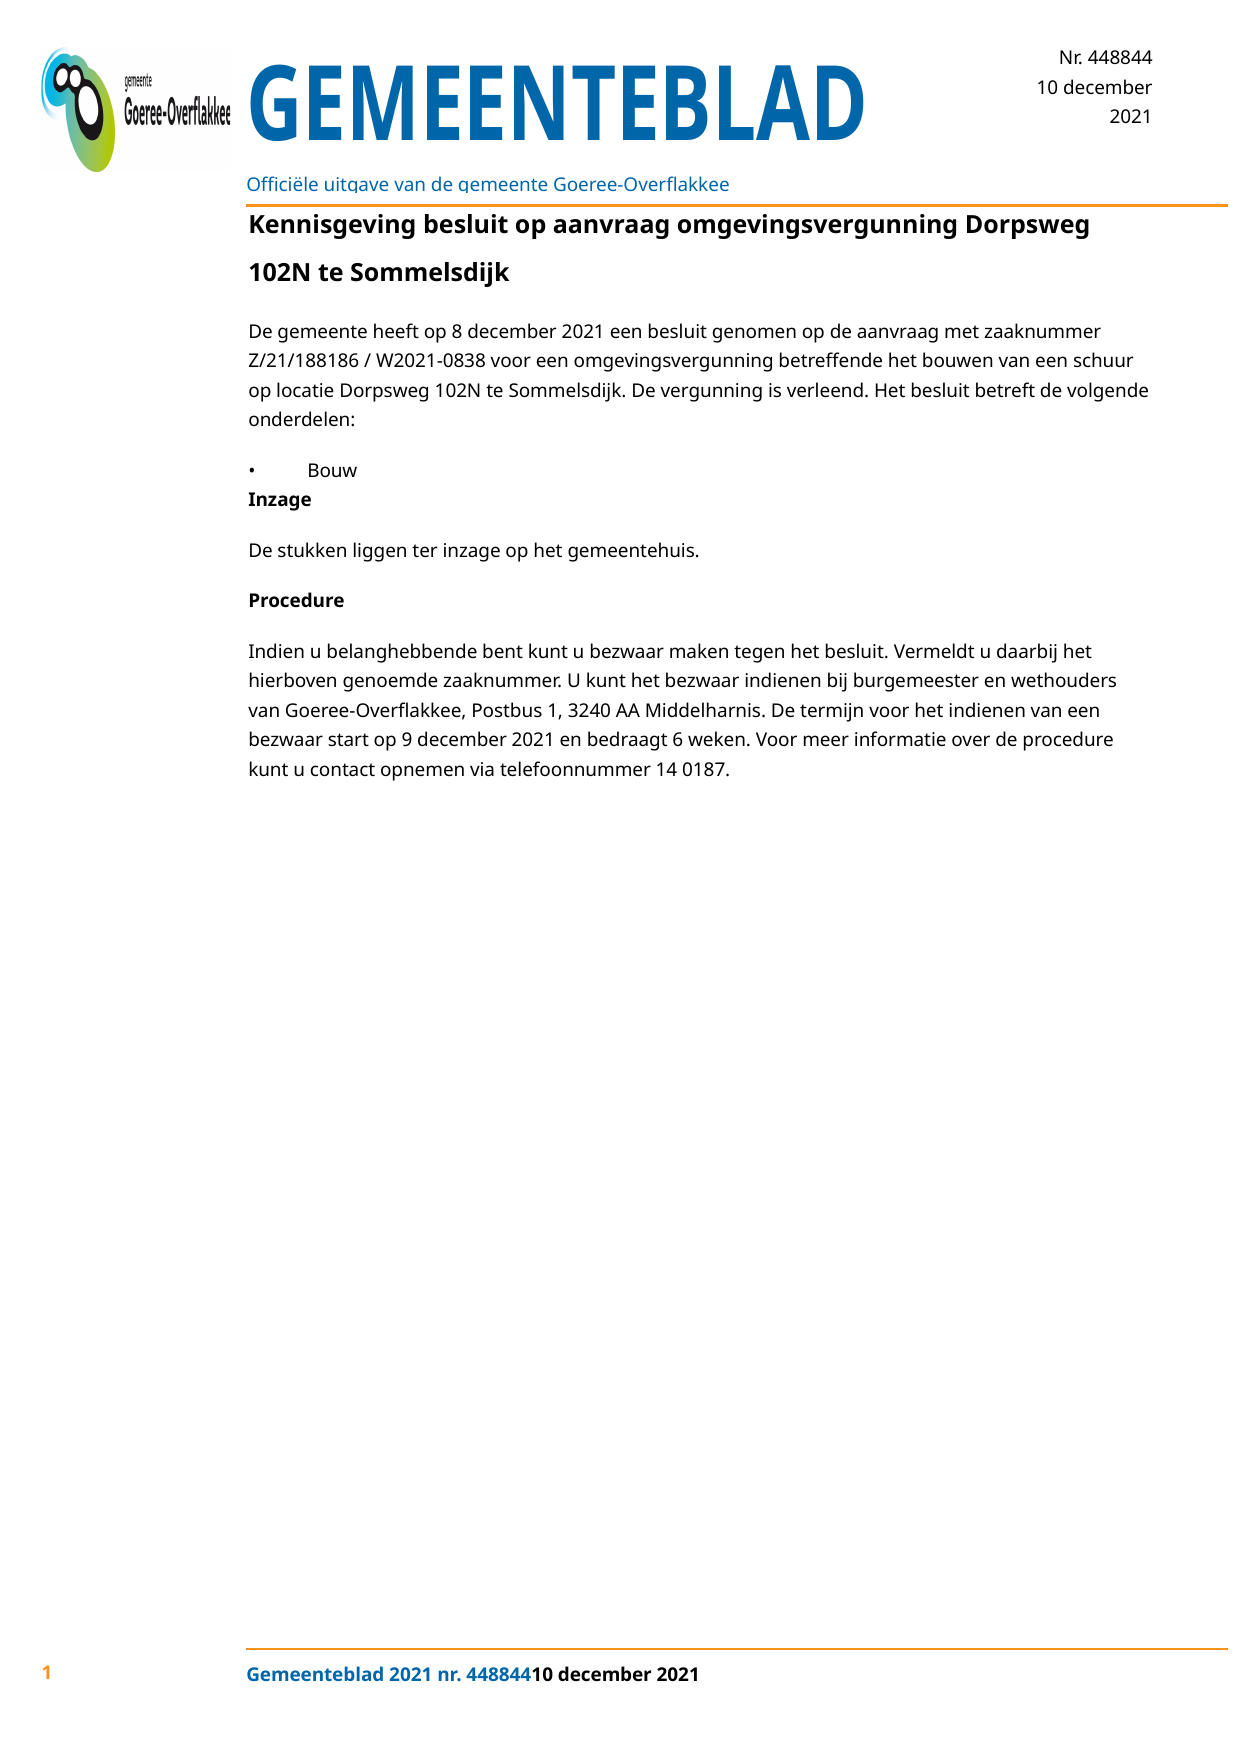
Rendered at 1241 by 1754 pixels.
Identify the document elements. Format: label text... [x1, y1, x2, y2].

list Bouw [248, 457, 1152, 483]
text De stukken liggen ter inzage op het gemeentehuis. [248, 537, 1152, 563]
text Indien u belanghebbende bent kunt u bezwaar maken tegen het besluit. Vermeldt u daarbij het hierboven genoemde zaaknummer. U kunt het bezwaar indienen bij burgemeester en wethouders van Goeree-Overflakkee, Postbus 1, 3240 AA Middelharnis. De termijn voor het indienen van een bezwaar start op 9 december 2021 en bedraagt 6 weken. Voor meer informatie over de procedure kunt u contact opnemen via telefoonnummer 14 0187. [248, 638, 1152, 782]
text De gemeente heeft op 8 december 2021 een besluit genomen op de aanvraag met zaaknummer Z/21/188186 / W2021-0838 voor een omgevingsvergunning betreffende het bouwen van een schuur op locatie Dorpsweg 102N te Sommelsdijk. De vergunning is verleend. Het besluit betreft de volgende onderdelen: [248, 318, 1152, 432]
text Procedure [248, 587, 1152, 613]
text Kennisgeving besluit op aanvraag omgevingsvergunning Dorpsweg 102N te Sommelsdijk [248, 207, 1152, 288]
text Inzage [248, 487, 1152, 512]
picture [41, 47, 231, 172]
